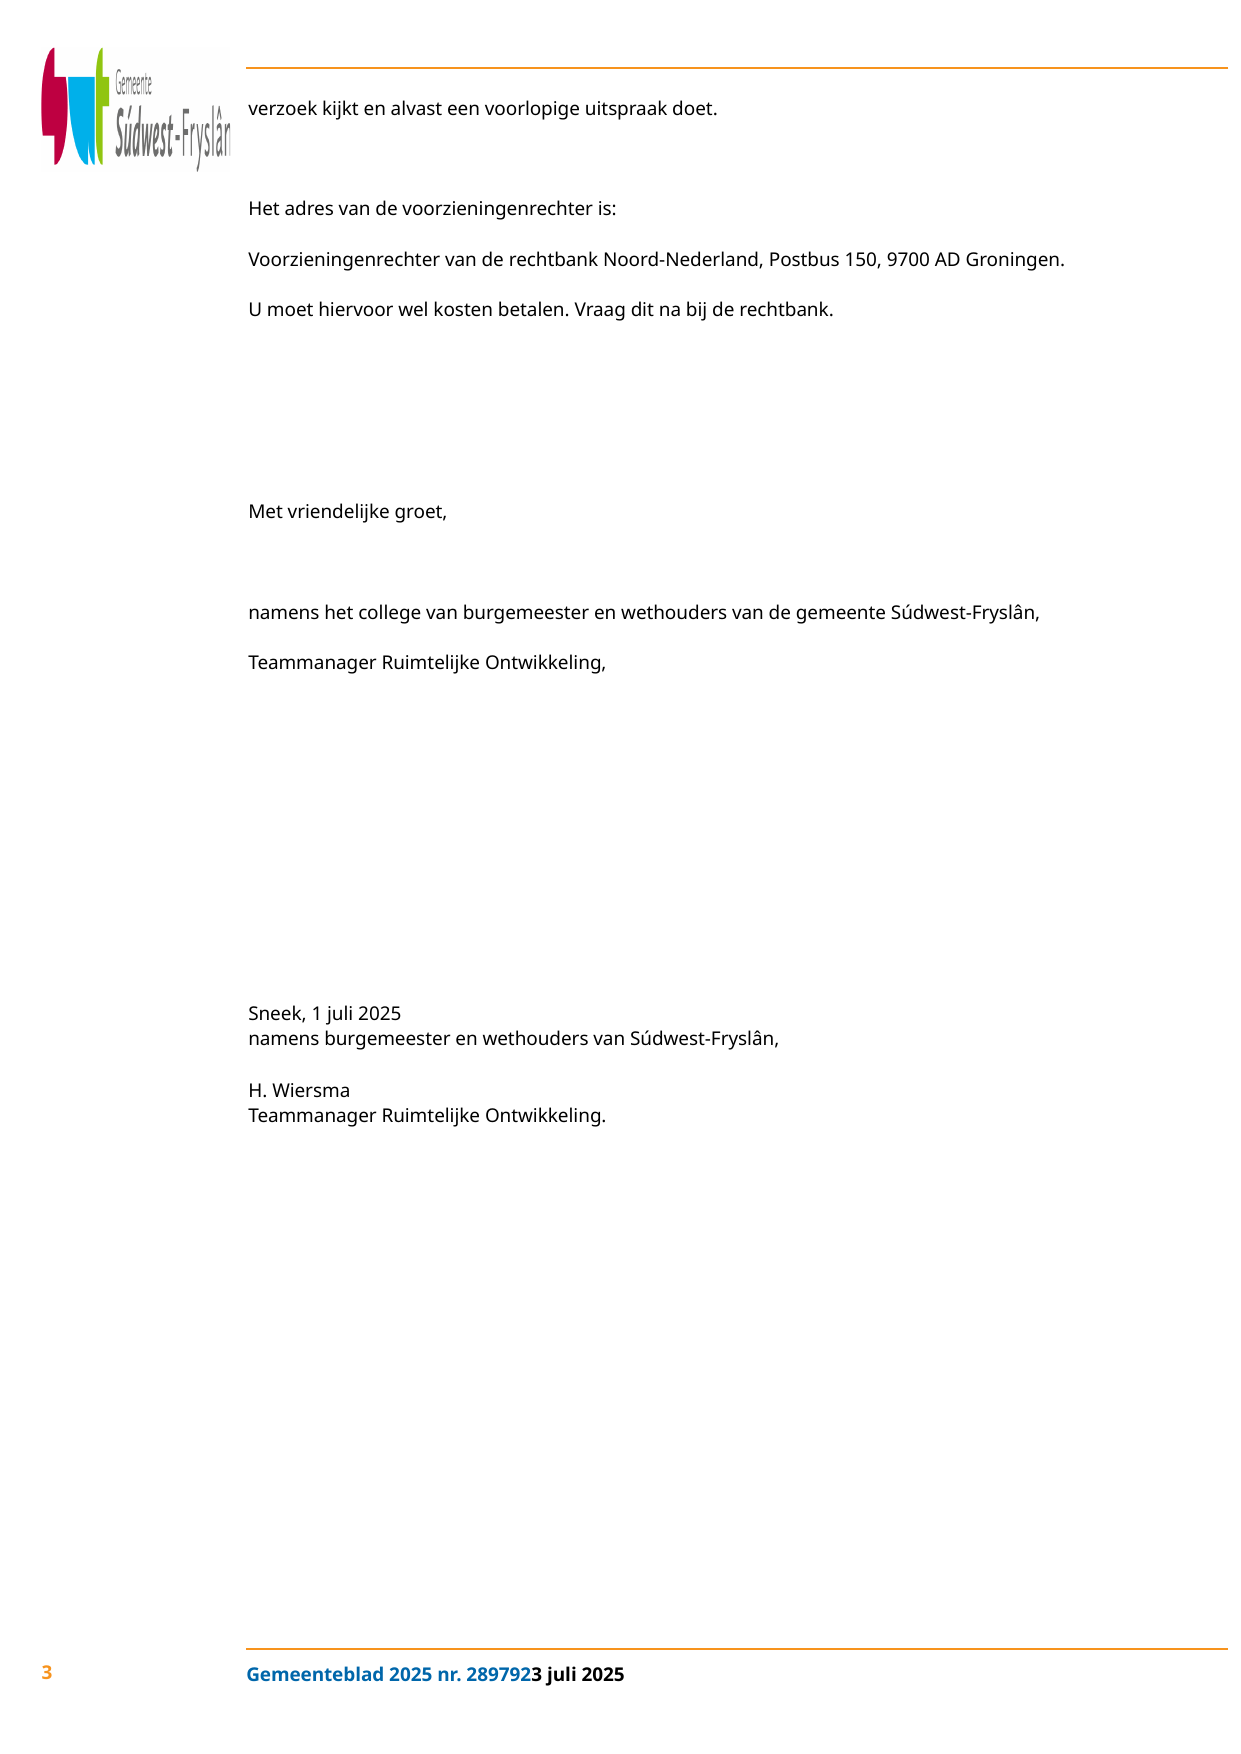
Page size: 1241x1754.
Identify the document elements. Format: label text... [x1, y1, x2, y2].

text Het adres van de voorzieningenrechter is: [248, 196, 1152, 221]
picture [41, 47, 231, 172]
text Voorzieningenrechter van de rechtbank Noord-Nederland, Postbus 150, 9700 AD Groningen. [248, 246, 1152, 272]
text Sneek, 1 juli 2025 [248, 1000, 1152, 1025]
text namens burgemeester en wethouders van Súdwest-Fryslân, [248, 1025, 1152, 1051]
text H. Wiersma [248, 1077, 1152, 1103]
text Teammanager Ruimtelijke Ontwikkeling. [248, 1103, 1152, 1128]
text Met vriendelijke groet, [248, 498, 1152, 524]
text verzoek kijkt en alvast een voorlopige uitspraak doet. [248, 95, 1152, 121]
text Teammanager Ruimtelijke Ontwikkeling, [248, 649, 1152, 675]
text namens het college van burgemeester en wethouders van de gemeente Súdwest-Fryslân, [248, 599, 1152, 625]
text U moet hiervoor wel kosten betalen. Vraag dit na bij de rechtbank. [248, 296, 1152, 322]
